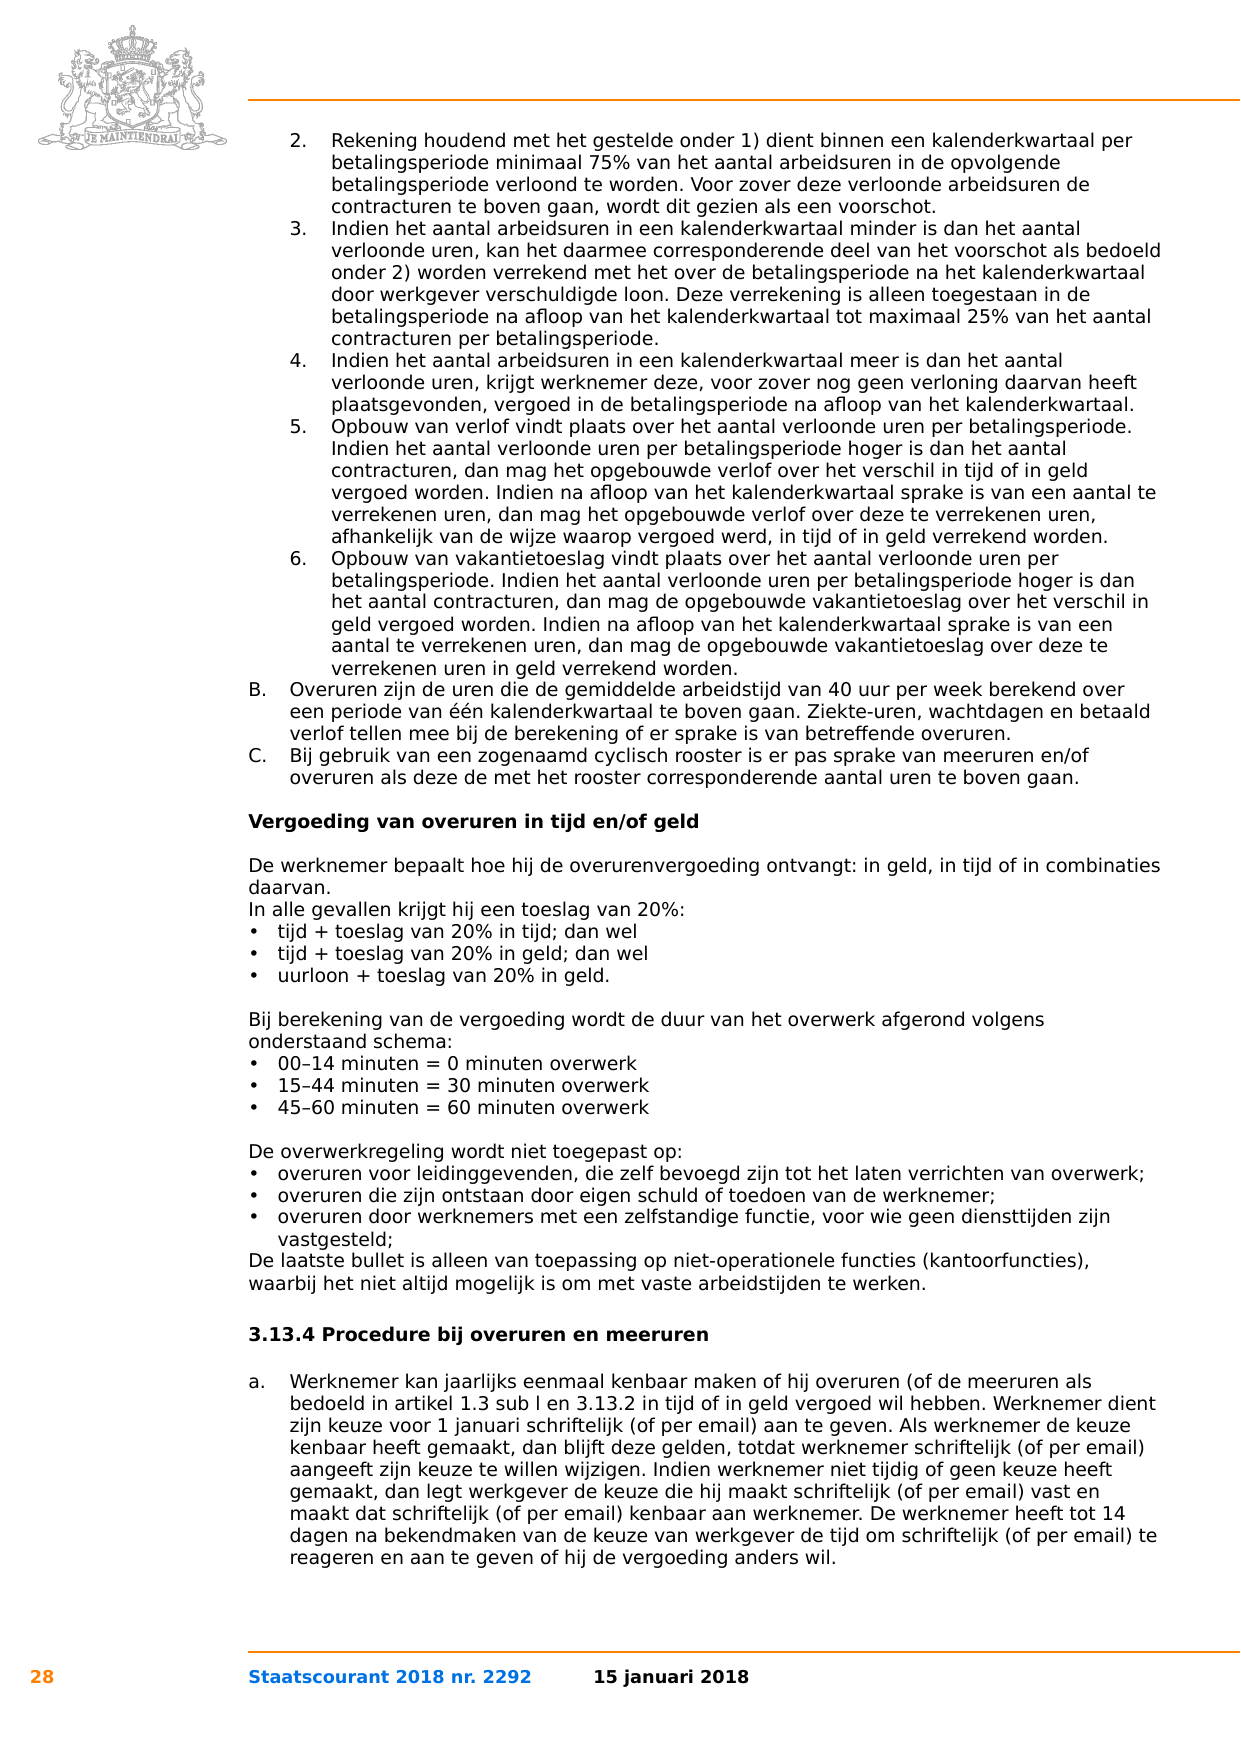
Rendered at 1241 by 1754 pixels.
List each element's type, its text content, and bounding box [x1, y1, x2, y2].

text • tijd + toeslag van 20% in geld; dan wel [248, 943, 1163, 965]
text 5. Opbouw van verlof vindt plaats over het aantal verloonde uren per betalingsperiode. Indien het aantal verloonde uren per betalingsperiode hoger is dan het aantal contracturen, dan mag het opgebouwde verlof over het verschil in tijd of in geld vergoed worden. Indien na afloop van het kalenderkwartaal sprake is van een aantal te verrekenen uren, dan mag het opgebouwde verlof over deze te verrekenen uren, afhankelijk van de wijze waarop vergoed werd, in tijd of in geld verrekend worden. [289, 416, 1163, 547]
text Bij berekening van de vergoeding wordt de duur van het overwerk afgerond volgens onderstaand schema: [248, 1009, 1163, 1053]
text De overwerkregeling wordt niet toegepast op: [248, 1141, 1163, 1162]
text • overuren die zijn ontstaan door eigen schuld of toedoen van de werknemer; [248, 1184, 1163, 1206]
text 2. Rekening houdend met het gestelde onder 1) dient binnen een kalenderkwartaal per betalingsperiode minimaal 75% van het aantal arbeidsuren in de opvolgende betalingsperiode verloond te worden. Voor zover deze verloonde arbeidsuren de contracturen te boven gaan, wordt dit gezien als een voorschot. [289, 130, 1163, 218]
text • 15–44 minuten = 30 minuten overwerk [248, 1075, 1163, 1097]
text De werknemer bepaalt hoe hij de overurenvergoeding ontvangt: in geld, in tijd of in combinaties daarvan. [248, 855, 1163, 899]
text • 00–14 minuten = 0 minuten overwerk [248, 1053, 1163, 1075]
text • 45–60 minuten = 60 minuten overwerk [248, 1097, 1163, 1119]
text • overuren door werknemers met een zelfstandige functie, voor wie geen diensttijden zijn vastgesteld; [248, 1206, 1163, 1250]
text • overuren voor leidinggevenden, die zelf bevoegd zijn tot het laten verrichten van overwerk; [248, 1162, 1163, 1184]
text a. Werknemer kan jaarlijks eenmaal kenbaar maken of hij overuren (of de meeruren als bedoeld in artikel 1.3 sub l en 3.13.2 in tijd of in geld vergoed wil hebben. Werknemer dient zijn keuze voor 1 januari schriftelijk (of per email) aan te geven. Als werknemer de keuze kenbaar heeft gemaakt, dan blijft deze gelden, totdat werknemer schriftelijk (of per email) aangeeft zijn keuze te willen wijzigen. Indien werknemer niet tijdig of geen keuze heeft gemaakt, dan legt werkgever de keuze die hij maakt schriftelijk (of per email) vast en maakt dat schriftelijk (of per email) kenbaar aan werknemer. De werknemer heeft tot 14 dagen na bekendmaken van de keuze van werkgever de tijd om schriftelijk (of per email) te reageren en aan te geven of hij de vergoeding anders wil. [248, 1371, 1163, 1569]
text 4. Indien het aantal arbeidsuren in een kalenderkwartaal meer is dan het aantal verloonde uren, krijgt werknemer deze, voor zover nog geen verloning daarvan heeft plaatsgevonden, vergoed in de betalingsperiode na afloop van het kalenderkwartaal. [289, 350, 1163, 416]
text 3. Indien het aantal arbeidsuren in een kalenderkwartaal minder is dan het aantal verloonde uren, kan het daarmee corresponderende deel van het voorschot als bedoeld onder 2) worden verrekend met het over de betalingsperiode na het kalenderkwartaal door werkgever verschuldigde loon. Deze verrekening is alleen toegestaan in de betalingsperiode na afloop van het kalenderkwartaal tot maximaal 25% van het aantal contracturen per betalingsperiode. [289, 218, 1163, 350]
text • uurloon + toeslag van 20% in geld. [248, 965, 1163, 987]
text • tijd + toeslag van 20% in tijd; dan wel [248, 921, 1163, 943]
picture [38, 25, 227, 150]
text In alle gevallen krijgt hij een toeslag van 20%: [248, 899, 1163, 921]
text 6. Opbouw van vakantietoeslag vindt plaats over het aantal verloonde uren per betalingsperiode. Indien het aantal verloonde uren per betalingsperiode hoger is dan het aantal contracturen, dan mag de opgebouwde vakantietoeslag over het verschil in geld vergoed worden. Indien na afloop van het kalenderkwartaal sprake is van een aantal te verrekenen uren, dan mag de opgebouwde vakantietoeslag over deze te verrekenen uren in geld verrekend worden. [289, 547, 1163, 679]
subtitle Vergoeding van overuren in tijd en/of geld [248, 811, 1163, 833]
text C. Bij gebruik van een zogenaamd cyclisch rooster is er pas sprake van meeruren en/of overuren als deze de met het rooster corresponderende aantal uren te boven gaan. [248, 745, 1163, 789]
text B. Overuren zijn de uren die de gemiddelde arbeidstijd van 40 uur per week berekend over een periode van één kalenderkwartaal te boven gaan. Ziekte-uren, wachtdagen en betaald verlof tellen mee bij de berekening of er sprake is van betreffende overuren. [248, 679, 1163, 745]
text De laatste bullet is alleen van toepassing op niet-operationele functies (kantoorfuncties), waarbij het niet altijd mogelijk is om met vaste arbeidstijden te werken. [248, 1250, 1163, 1294]
subtitle 3.13.4 Procedure bij overuren en meeruren [248, 1324, 1163, 1346]
